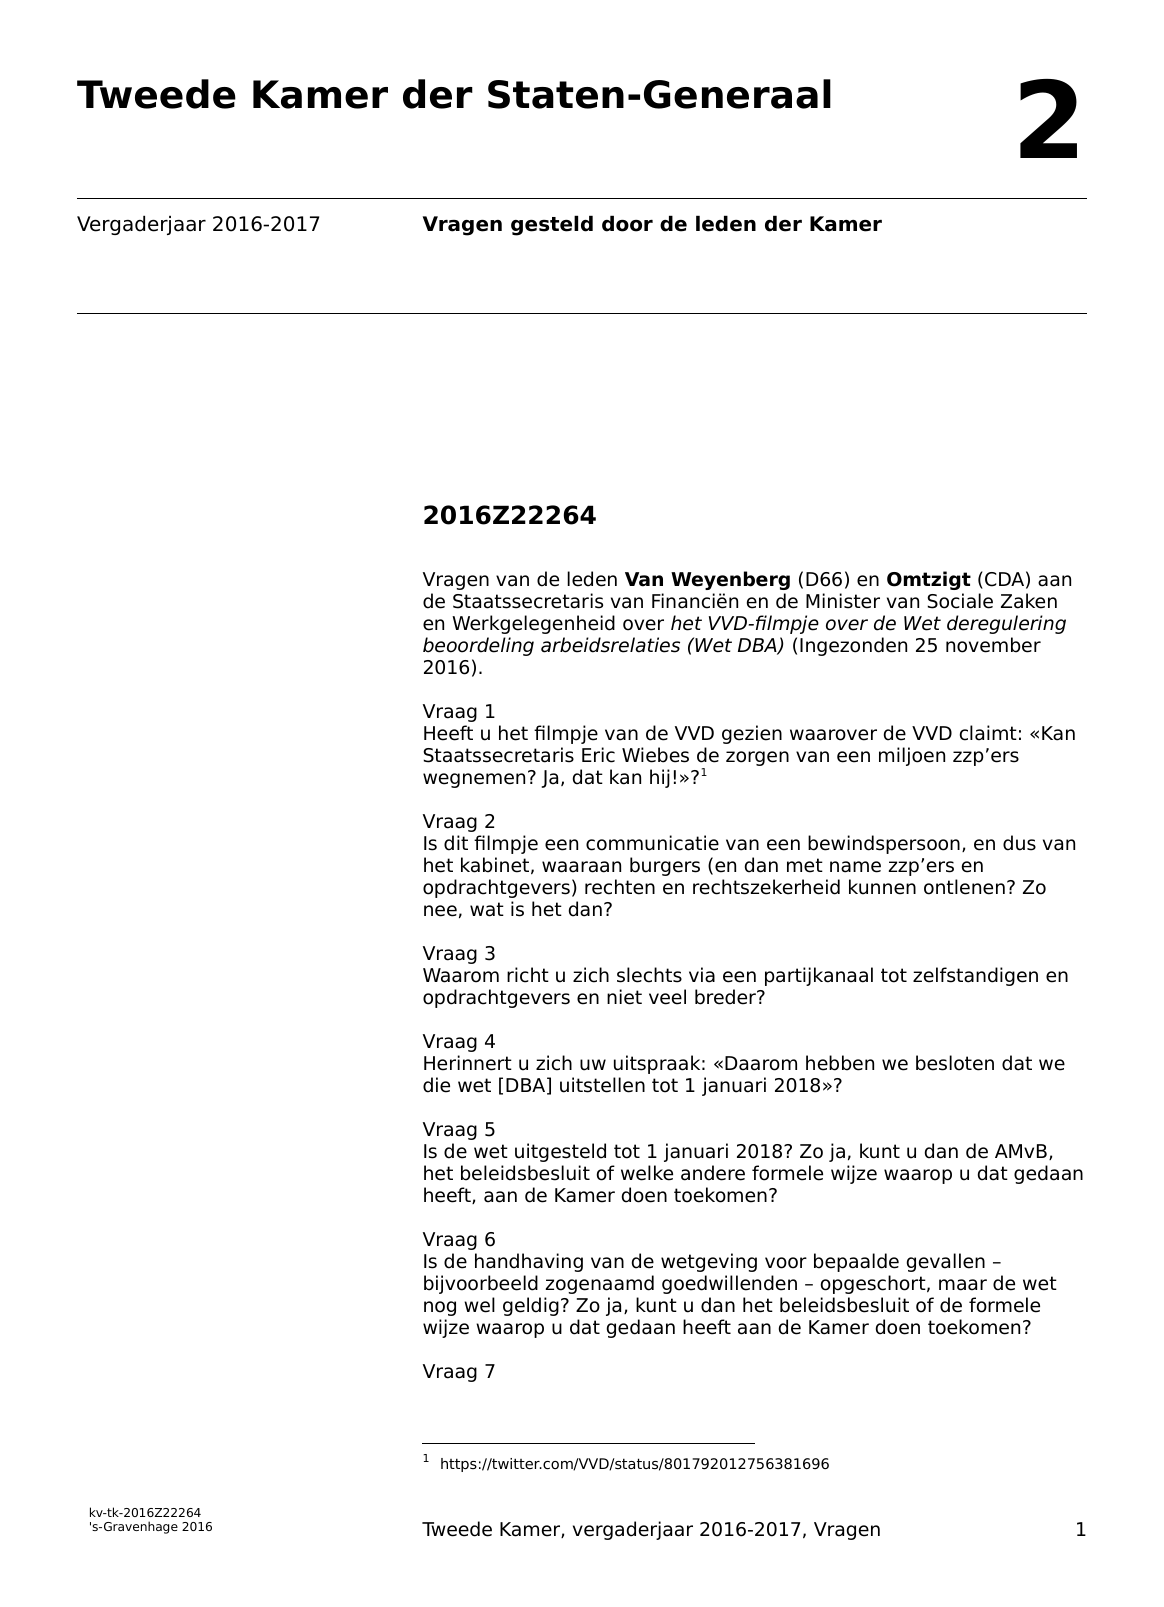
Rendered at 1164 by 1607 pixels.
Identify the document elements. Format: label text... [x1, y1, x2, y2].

text Vraag 7 [422, 1361, 1087, 1383]
text 2016Z22264 [422, 501, 1087, 531]
text Vragen van de leden Van Weyenberg (D66) en Omtzigt (CDA) aan de Staatssecretaris van Financiën en de Minister van Sociale Zaken en Werkgelegenheid over het VVD-filmpje over de Wet deregulering beoordeling arbeidsrelaties (Wet DBA) (Ingezonden 25 november 2016). [422, 569, 1087, 679]
text Waarom richt u zich slechts via een partijkanaal tot zelfstandigen en opdrachtgevers en niet veel breder? [422, 965, 1087, 1009]
text Is de wet uitgesteld tot 1 januari 2018? Zo ja, kunt u dan de AMvB, het beleidsbesluit of welke andere formele wijze waarop u dat gedaan heeft, aan de Kamer doen toekomen? [422, 1141, 1087, 1207]
text Is dit filmpje een communicatie van een bewindspersoon, en dus van het kabinet, waaraan burgers (en dan met name zzp’ers en opdrachtgevers) rechten en rechtszekerheid kunnen ontlenen? Zo nee, wat is het dan? [422, 833, 1087, 921]
text Is de handhaving van de wetgeving voor bepaalde gevallen – bijvoorbeeld zogenaamd goedwillenden – opgeschort, maar de wet nog wel geldig? Zo ja, kunt u dan het beleidsbesluit of de formele wijze waarop u dat gedaan heeft aan de Kamer doen toekomen? [422, 1251, 1087, 1339]
text Vraag 6 [422, 1229, 1087, 1251]
text 's-Gravenhage 2016 [88, 1520, 323, 1534]
table_header Tweede Kamer der Staten-Generaal [77, 59, 886, 198]
text Vraag 5 [422, 1119, 1087, 1141]
text https://twitter.com/VVD/status/801792012756381696 [422, 1452, 1087, 1474]
text Vraag 4 [422, 1031, 1087, 1053]
text Herinnert u zich uw uitspraak: «Daarom hebben we besloten dat we die wet [DBA] uitstellen tot 1 januari 2018»? [422, 1053, 1087, 1097]
text Vraag 1 [422, 701, 1087, 723]
table_cell Vergaderjaar 2016-2017 [77, 199, 422, 313]
table_cell Vragen gesteld door de leden der Kamer [422, 199, 1087, 313]
table_header 2 [886, 59, 1087, 198]
text Vraag 2 [422, 811, 1087, 833]
text Heeft u het filmpje van de VVD gezien waarover de VVD claimt: «Kan Staatssecretaris Eric Wiebes de zorgen van een miljoen zzp’ers wegnemen? Ja, dat kan hij!»? [422, 723, 1087, 789]
text Vraag 3 [422, 943, 1087, 965]
text kv-tk-2016Z22264 [88, 1506, 323, 1520]
